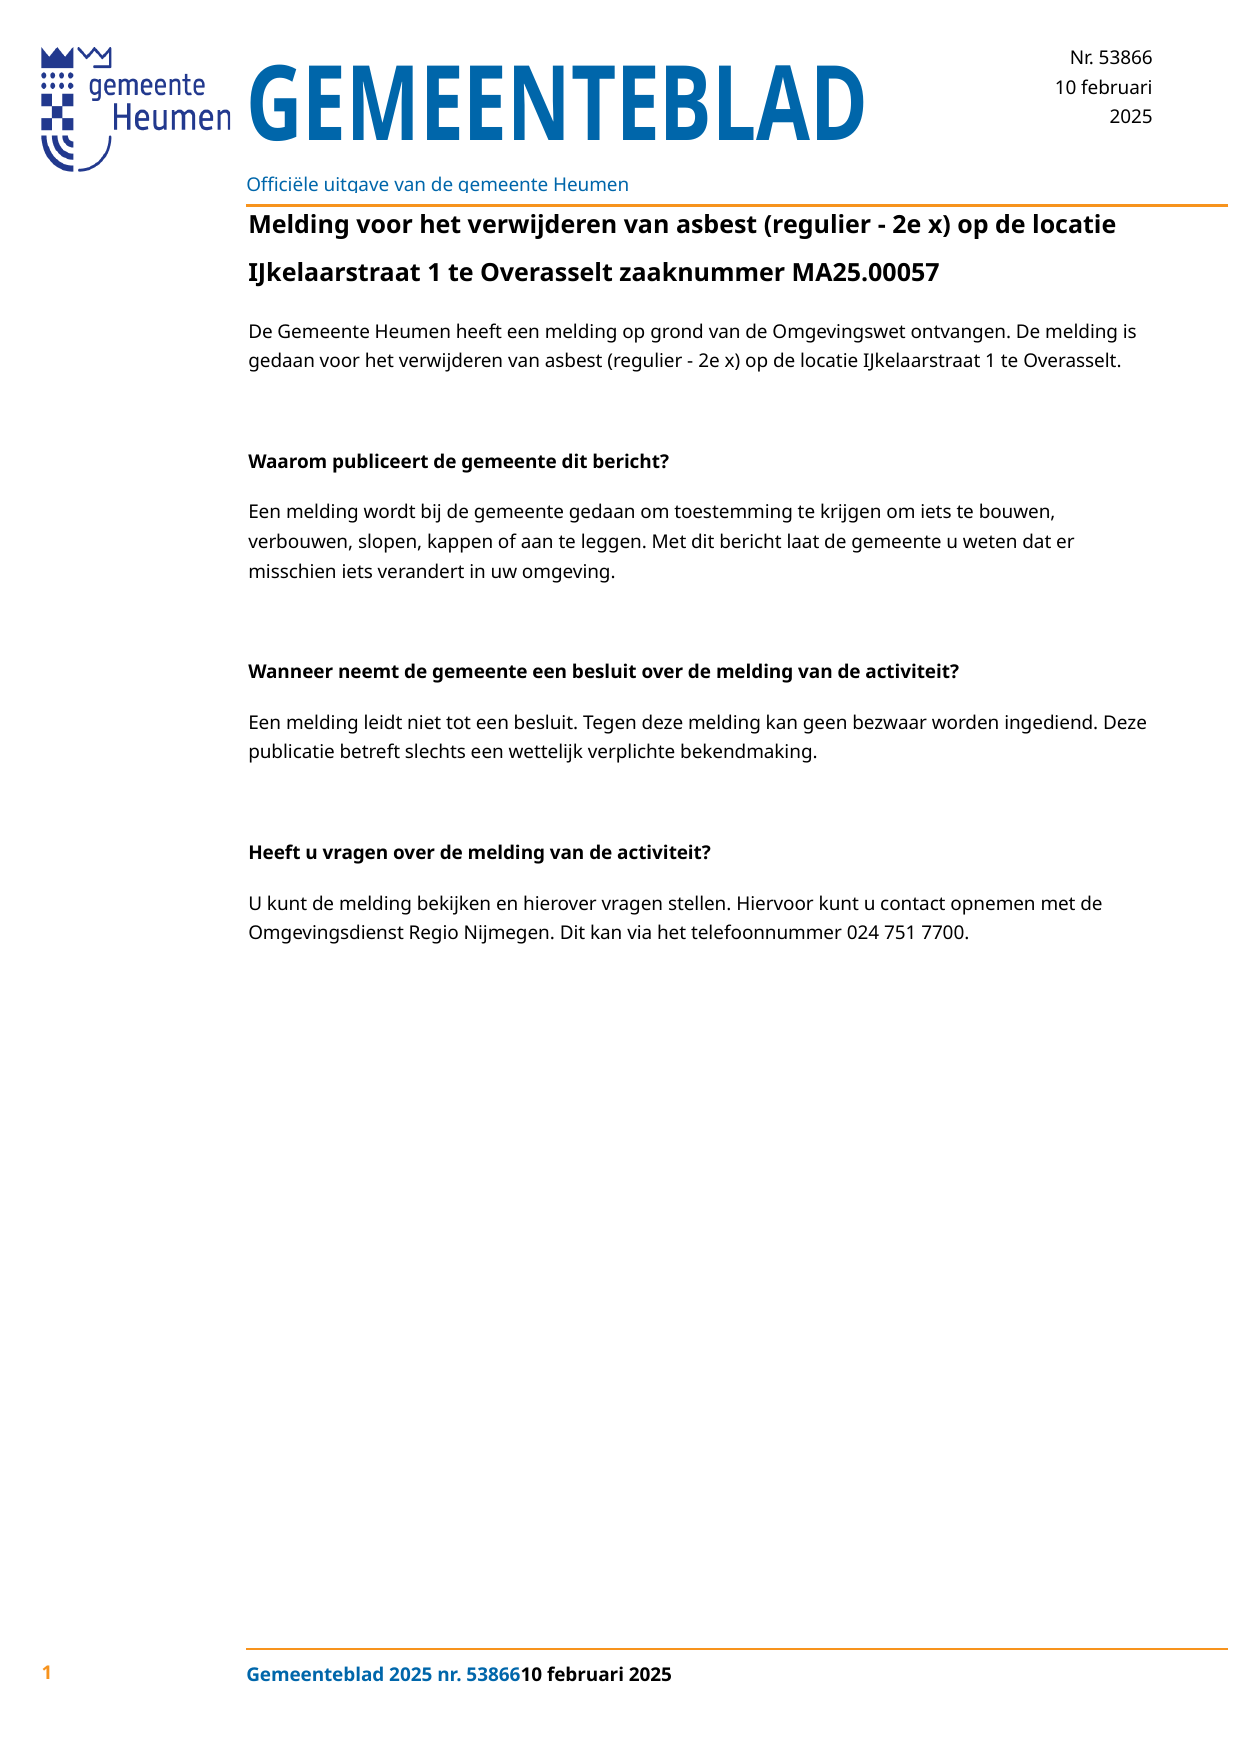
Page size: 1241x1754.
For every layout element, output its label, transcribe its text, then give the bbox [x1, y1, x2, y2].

picture [41, 47, 231, 172]
text Wanneer neemt de gemeente een besluit over de melding van de activiteit? [248, 659, 1152, 684]
text Melding voor het verwijderen van asbest (regulier - 2e x) op de locatie IJkelaarstraat 1 te Overasselt zaaknummer MA25.00057 [248, 207, 1152, 288]
text Waarom publiceert de gemeente dit bericht? [248, 448, 1152, 474]
text De Gemeente Heumen heeft een melding op grond van de Omgevingswet ontvangen. De melding is gedaan voor het verwijderen van asbest (regulier - 2e x) op de locatie IJkelaarstraat 1 te Overasselt. [248, 318, 1152, 373]
text Een melding leidt niet tot een besluit. Tegen deze melding kan geen bezwaar worden ingediend. Deze publicatie betreft slechts een wettelijk verplichte bekendmaking. [248, 709, 1152, 764]
text Een melding wordt bij de gemeente gedaan om toestemming te krijgen om iets te bouwen, verbouwen, slopen, kappen of aan te leggen. Met dit bericht laat de gemeente u weten dat er misschien iets verandert in uw omgeving. [248, 499, 1152, 584]
text U kunt de melding bekijken en hierover vragen stellen. Hiervoor kunt u contact opnemen met de Omgevingsdienst Regio Nijmegen. Dit kan via het telefoonnummer 024 751 7700. [248, 890, 1152, 945]
text Heeft u vragen over de melding van de activiteit? [248, 839, 1152, 865]
